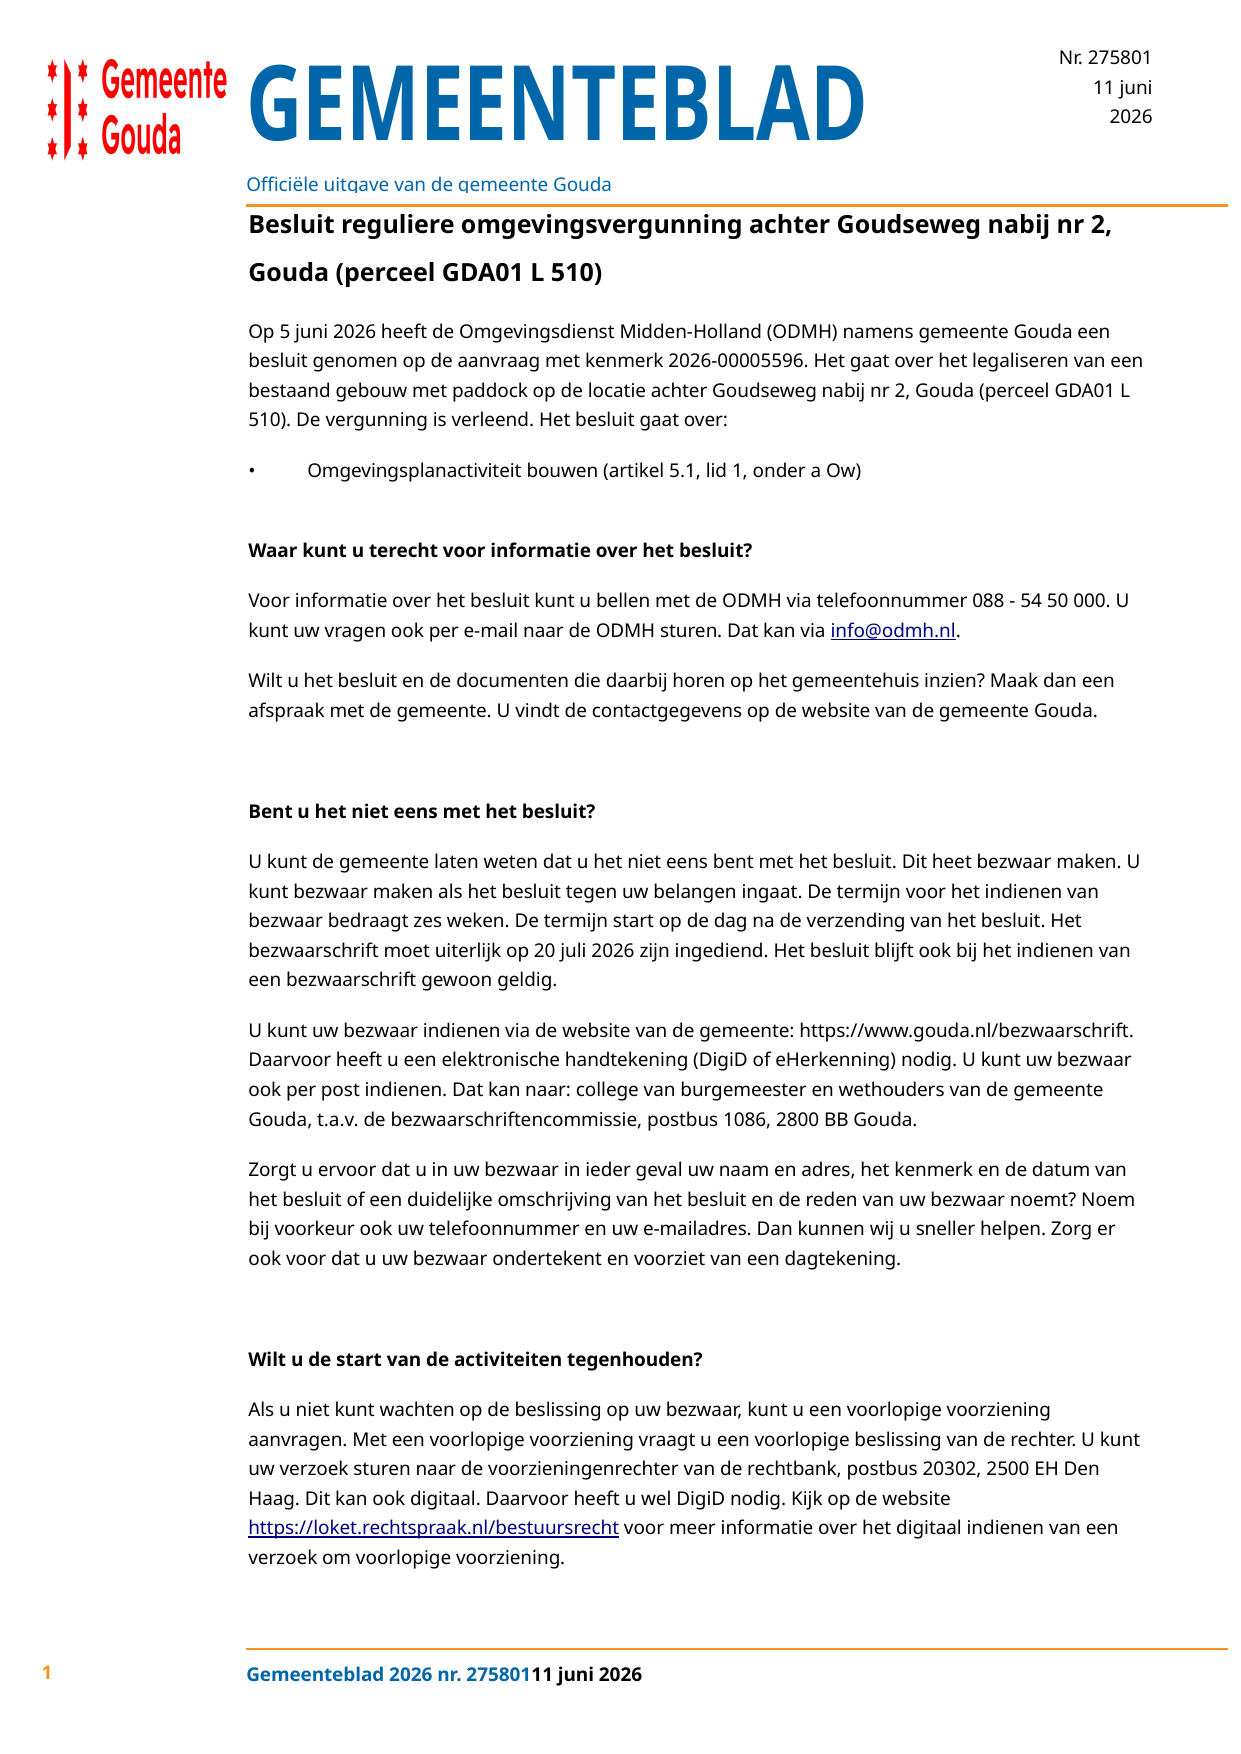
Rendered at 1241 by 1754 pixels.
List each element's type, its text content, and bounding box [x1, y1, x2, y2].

text Wilt u het besluit en de documenten die daarbij horen op het gemeentehuis inzien? Maak dan een afspraak met de gemeente. U vindt de contactgegevens op de website van de gemeente Gouda. [248, 667, 1152, 723]
text Bent u het niet eens met het besluit? [248, 798, 1152, 824]
text U kunt uw bezwaar indienen via de website van de gemeente: https://www.gouda.nl/bezwaarschrift. Daarvoor heeft u een elektronische handtekening (DigiD of eHerkenning) nodig. U kunt uw bezwaar ook per post indienen. Dat kan naar: college van burgemeester en wethouders van de gemeente Gouda, t.a.v. de bezwaarschriftencommissie, postbus 1086, 2800 BB Gouda. [248, 1017, 1152, 1132]
text Voor informatie over het besluit kunt u bellen met de ODMH via telefoonnummer 088 - 54 50 000. U kunt uw vragen ook per e-mail naar de ODMH sturen. Dat kan via info@odmh.nl. [248, 587, 1152, 643]
text Op 5 juni 2026 heeft de Omgevingsdienst Midden-Holland (ODMH) namens gemeente Gouda een besluit genomen op de aanvraag met kenmerk 2026-00005596. Het gaat over het legaliseren van een bestaand gebouw met paddock op de locatie achter Goudseweg nabij nr 2, Gouda (perceel GDA01 L 510). De vergunning is verleend. Het besluit gaat over: [248, 318, 1152, 432]
list Omgevingsplanactiviteit bouwen (artikel 5.1, lid 1, onder a Ow) [248, 457, 1152, 483]
text Besluit reguliere omgevingsvergunning achter Goudseweg nabij nr 2, Gouda (perceel GDA01 L 510) [248, 207, 1152, 288]
picture [41, 47, 231, 172]
text U kunt de gemeente laten weten dat u het niet eens bent met het besluit. Dit heet bezwaar maken. U kunt bezwaar maken als het besluit tegen uw belangen ingaat. De termijn voor het indienen van bezwaar bedraagt zes weken. De termijn start op de dag na de verzending van het besluit. Het bezwaarschrift moet uiterlijk op 20 juli 2026 zijn ingediend. Het besluit blijft ook bij het indienen van een bezwaarschrift gewoon geldig. [248, 848, 1152, 992]
text Waar kunt u terecht voor informatie over het besluit? [248, 537, 1152, 563]
text Als u niet kunt wachten op de beslissing op uw bezwaar, kunt u een voorlopige voorziening aanvragen. Met een voorlopige voorziening vraagt u een voorlopige beslissing van de rechter. U kunt uw verzoek sturen naar de voorzieningenrechter van de rechtbank, postbus 20302, 2500 EH Den Haag. Dit kan ook digitaal. Daarvoor heeft u wel DigiD nodig. Kijk op de website https://loket.rechtspraak.nl/bestuursrecht voor meer informatie over het digitaal indienen van een verzoek om voorlopige voorziening. [248, 1396, 1152, 1570]
text Zorgt u ervoor dat u in uw bezwaar in ieder geval uw naam en adres, het kenmerk en de datum van het besluit of een duidelijke omschrijving van het besluit en de reden van uw bezwaar noemt? Noem bij voorkeur ook uw telefoonnummer en uw e-mailadres. Dan kunnen wij u sneller helpen. Zorg er ook voor dat u uw bezwaar ondertekent en voorziet van een dagtekening. [248, 1156, 1152, 1271]
text Wilt u de start van de activiteiten tegenhouden? [248, 1346, 1152, 1372]
